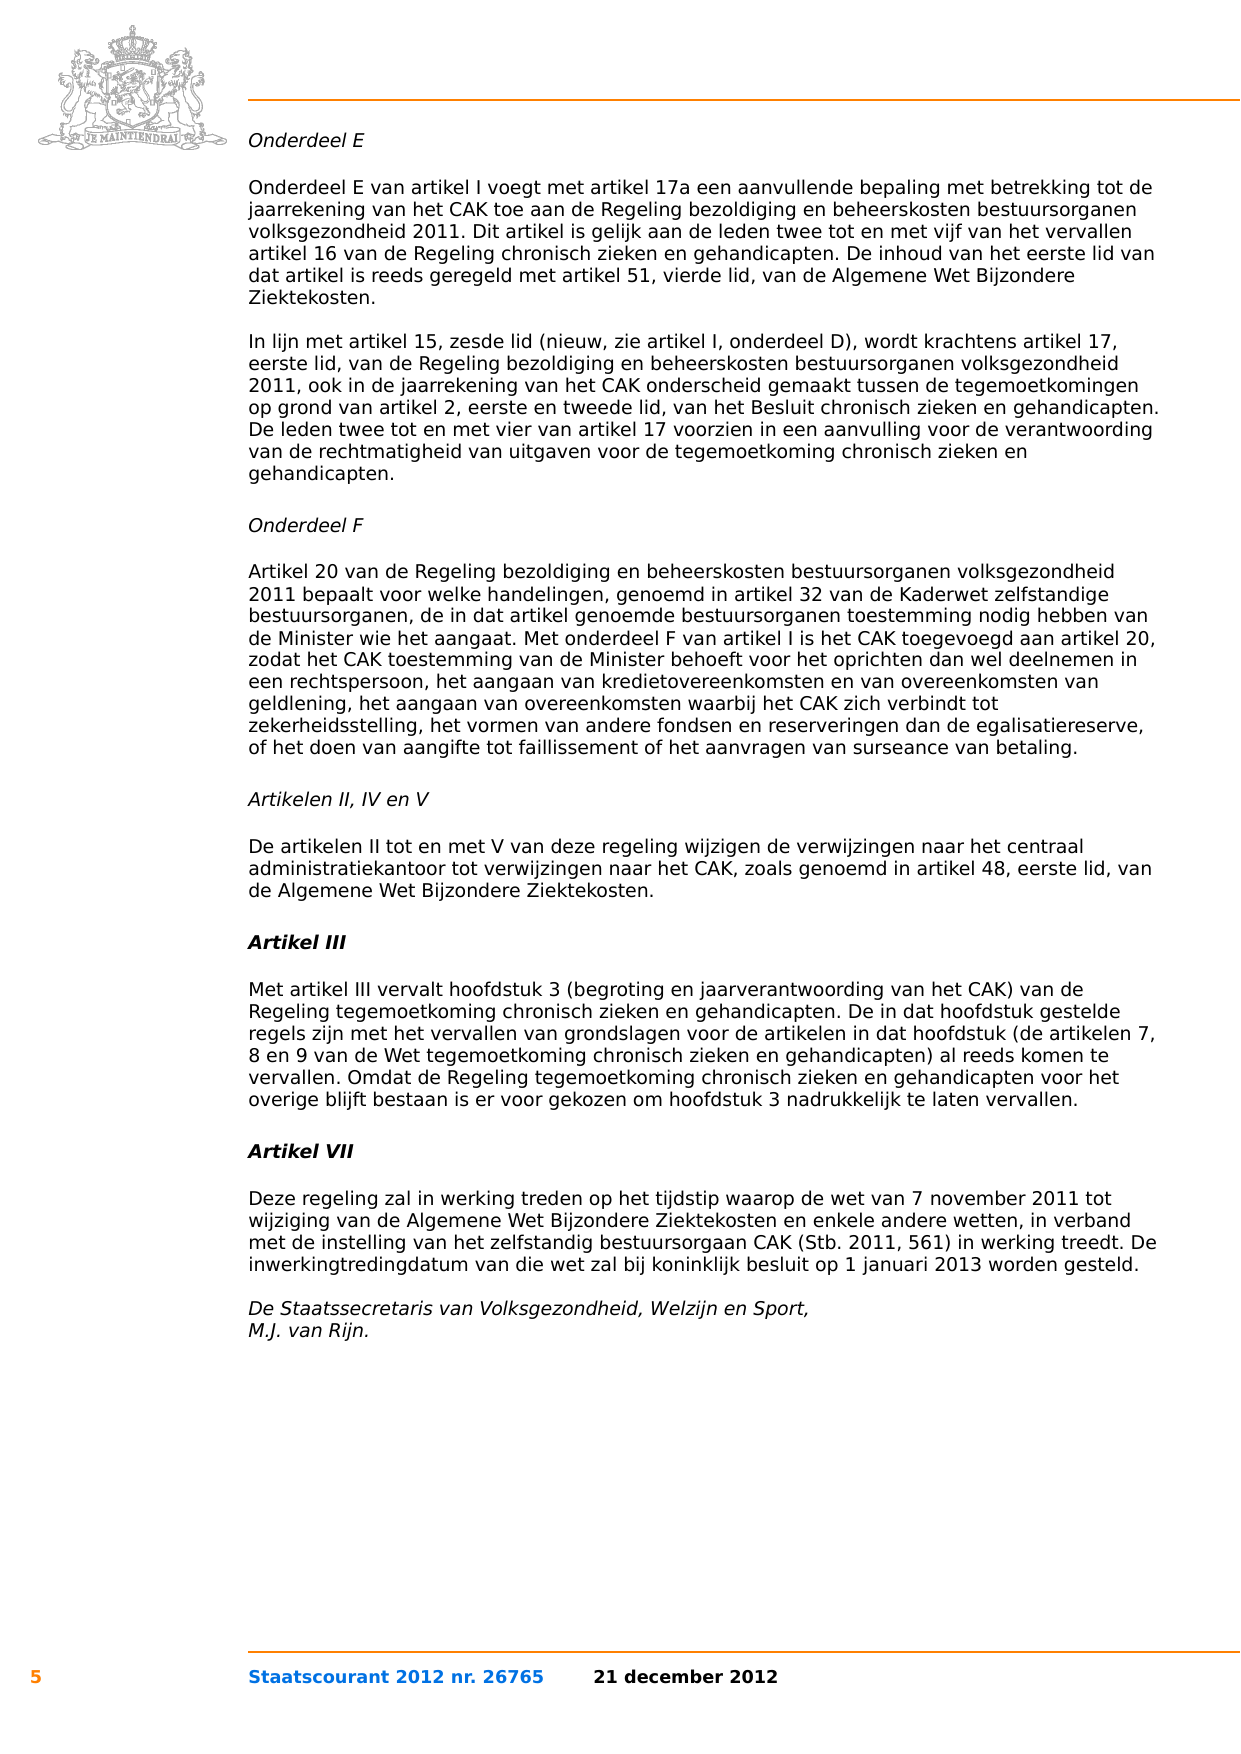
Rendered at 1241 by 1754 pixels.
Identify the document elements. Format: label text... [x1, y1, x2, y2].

picture [38, 25, 227, 150]
subtitle Onderdeel E [248, 130, 1163, 152]
text Deze regeling zal in werking treden op het tijdstip waarop de wet van 7 november 2011 tot wijziging van de Algemene Wet Bijzondere Ziektekosten en enkele andere wetten, in verband met de instelling van het zelfstandig bestuursorgaan CAK (Stb. 2011, 561) in werking treedt. De inwerkingtredingdatum van die wet zal bij koninklijk besluit op 1 januari 2013 worden gesteld. [248, 1188, 1163, 1276]
subtitle Artikel III [248, 932, 1163, 954]
subtitle Onderdeel F [248, 514, 1163, 536]
text Artikel 20 van de Regeling bezoldiging en beheerskosten bestuursorganen volksgezondheid 2011 bepaalt voor welke handelingen, genoemd in artikel 32 van de Kaderwet zelfstandige bestuursorganen, de in dat artikel genoemde bestuursorganen toestemming nodig hebben van de Minister wie het aangaat. Met onderdeel F van artikel I is het CAK toegevoegd aan artikel 20, zodat het CAK toestemming van de Minister behoeft voor het oprichten dan wel deelnemen in een rechtspersoon, het aangaan van kredietovereenkomsten en van overeenkomsten van geldlening, het aangaan van overeenkomsten waarbij het CAK zich verbindt tot zekerheidsstelling, het vormen van andere fondsen en reserveringen dan de egalisatiereserve, of het doen van aangifte tot faillissement of het aanvragen van surseance van betaling. [248, 561, 1163, 759]
text In lijn met artikel 15, zesde lid (nieuw, zie artikel I, onderdeel D), wordt krachtens artikel 17, eerste lid, van de Regeling bezoldiging en beheerskosten bestuursorganen volksgezondheid 2011, ook in de jaarrekening van het CAK onderscheid gemaakt tussen de tegemoetkomingen op grond van artikel 2, eerste en tweede lid, van het Besluit chronisch zieken en gehandicapten. De leden twee tot en met vier van artikel 17 voorzien in een aanvulling voor de verantwoording van de rechtmatigheid van uitgaven voor de tegemoetkoming chronisch zieken en gehandicapten. [248, 331, 1163, 484]
text Met artikel III vervalt hoofdstuk 3 (begroting en jaarverantwoording van het CAK) van de Regeling tegemoetkoming chronisch zieken en gehandicapten. De in dat hoofdstuk gestelde regels zijn met het vervallen van grondslagen voor de artikelen in dat hoofdstuk (de artikelen 7, 8 en 9 van de Wet tegemoetkoming chronisch zieken en gehandicapten) al reeds komen te vervallen. Omdat de Regeling tegemoetkoming chronisch zieken en gehandicapten voor het overige blijft bestaan is er voor gekozen om hoofdstuk 3 nadrukkelijk te laten vervallen. [248, 979, 1163, 1111]
subtitle Artikel VII [248, 1141, 1163, 1163]
text Onderdeel E van artikel I voegt met artikel 17a een aanvullende bepaling met betrekking tot de jaarrekening van het CAK toe aan de Regeling bezoldiging en beheerskosten bestuursorganen volksgezondheid 2011. Dit artikel is gelijk aan de leden twee tot en met vijf van het vervallen artikel 16 van de Regeling chronisch zieken en gehandicapten. De inhoud van het eerste lid van dat artikel is reeds geregeld met artikel 51, vierde lid, van de Algemene Wet Bijzondere Ziektekosten. [248, 177, 1163, 309]
subtitle Artikelen II, IV en V [248, 789, 1163, 811]
text De artikelen II tot en met V van deze regeling wijzigen de verwijzingen naar het centraal administratiekantoor tot verwijzingen naar het CAK, zoals genoemd in artikel 48, eerste lid, van de Algemene Wet Bijzondere Ziektekosten. [248, 836, 1163, 902]
text De Staatssecretaris van Volksgezondheid, Welzijn en Sport, M.J. van Rijn. [248, 1298, 1163, 1342]
